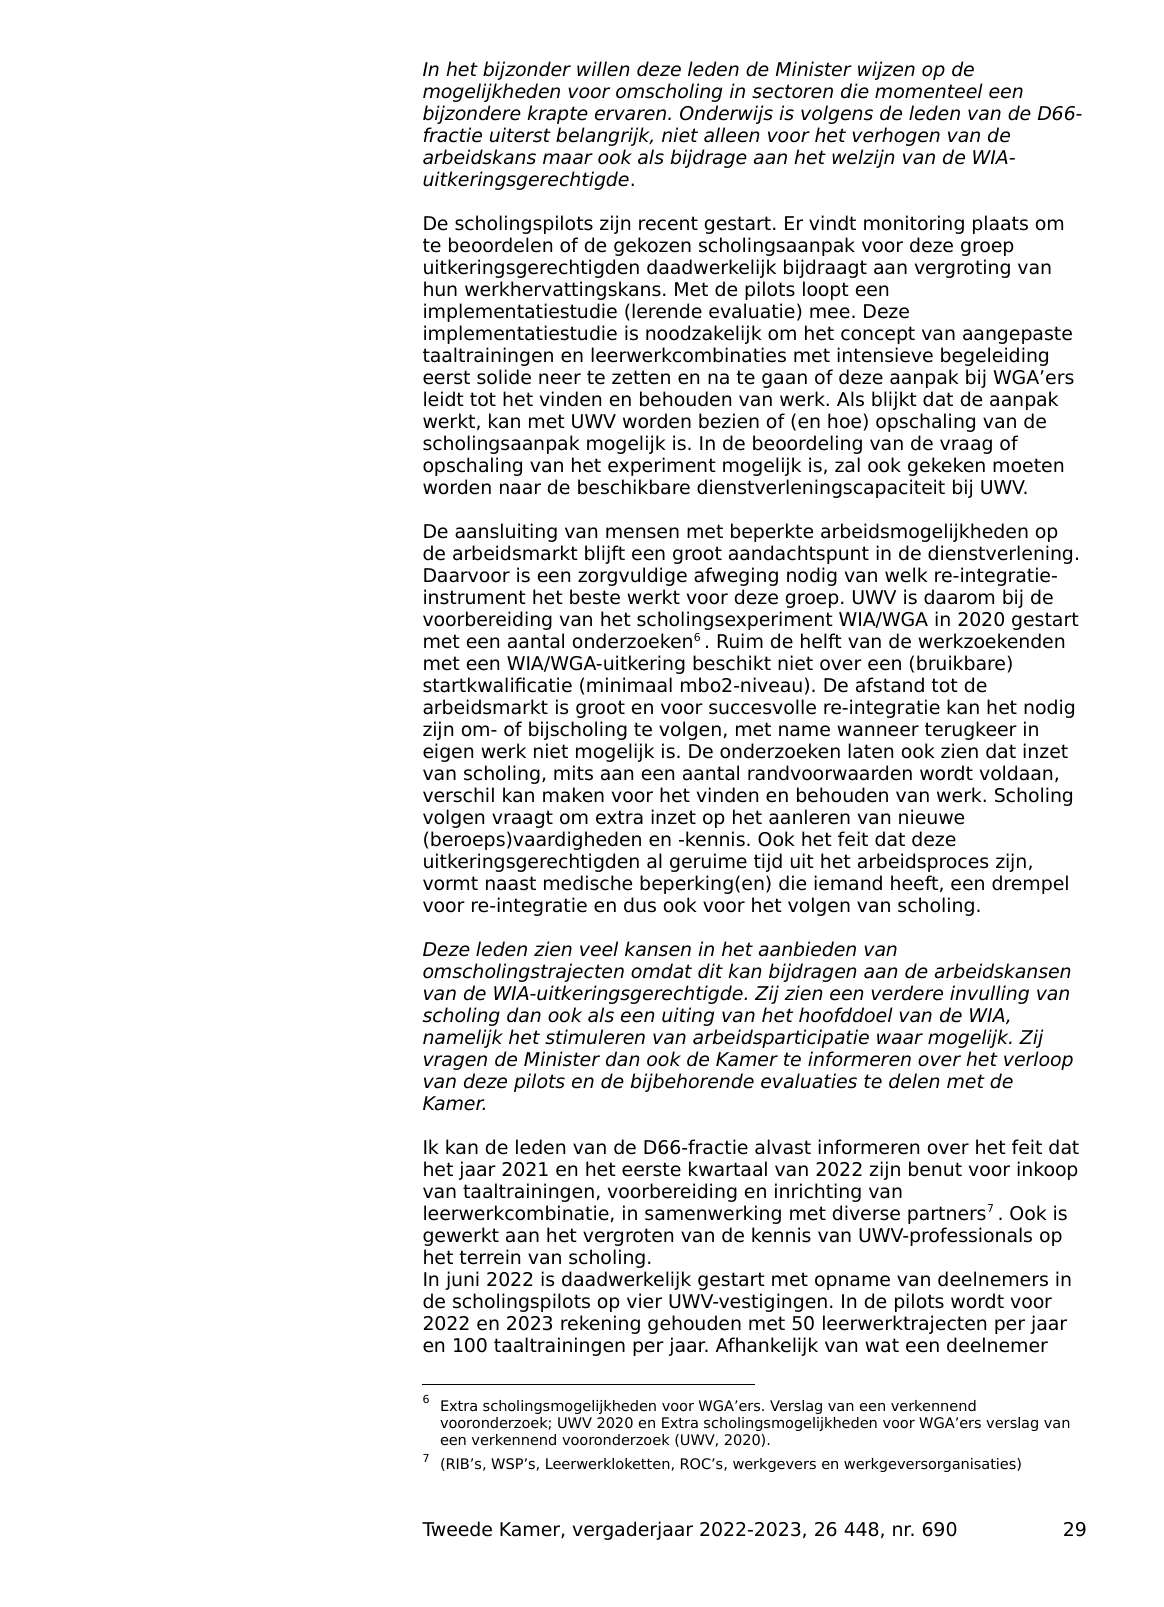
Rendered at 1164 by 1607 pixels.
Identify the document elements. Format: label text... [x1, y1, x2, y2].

text (RIB’s, WSP’s, Leerwerkloketten, ROC’s, werkgevers en werkgeversorganisaties) [422, 1452, 1087, 1474]
text Extra scholingsmogelijkheden voor WGA’ers. Verslag van een verkennend vooronderzoek; UWV 2020 en Extra scholingsmogelijkheden voor WGA’ers verslag van een verkennend vooronderzoek (UWV, 2020). [422, 1393, 1087, 1449]
text Deze leden zien veel kansen in het aanbieden van omscholingstrajecten omdat dit kan bijdragen aan de arbeidskansen van de WIA-uitkeringsgerechtigde. Zij zien een verdere invulling van scholing dan ook als een uiting van het hoofddoel van de WIA, namelijk het stimuleren van arbeidsparticipatie waar mogelijk. Zij vragen de Minister dan ook de Kamer te informeren over het verloop van deze pilots en de bijbehorende evaluaties te delen met de Kamer. [422, 939, 1087, 1115]
text Ik kan de leden van de D66-fractie alvast informeren over het feit dat het jaar 2021 en het eerste kwartaal van 2022 zijn benut voor inkoop van taaltrainingen, voorbereiding en inrichting van leerwerkcombinatie, in samenwerking met diverse partners. Ook is gewerkt aan het vergroten van de kennis van UWV-professionals op het terrein van scholing. [422, 1137, 1087, 1269]
text In juni 2022 is daadwerkelijk gestart met opname van deelnemers in de scholingspilots op vier UWV-vestigingen. In de pilots wordt voor 2022 en 2023 rekening gehouden met 50 leerwerktrajecten per jaar en 100 taaltrainingen per jaar. Afhankelijk van wat een deelnemer [422, 1269, 1087, 1357]
text De scholingspilots zijn recent gestart. Er vindt monitoring plaats om te beoordelen of de gekozen scholingsaanpak voor deze groep uitkeringsgerechtigden daadwerkelijk bijdraagt aan vergroting van hun werkhervattingskans. Met de pilots loopt een implementatiestudie (lerende evaluatie) mee. Deze implementatiestudie is noodzakelijk om het concept van aangepaste taaltrainingen en leerwerkcombinaties met intensieve begeleiding eerst solide neer te zetten en na te gaan of deze aanpak bij WGA’ers leidt tot het vinden en behouden van werk. Als blijkt dat de aanpak werkt, kan met UWV worden bezien of (en hoe) opschaling van de scholingsaanpak mogelijk is. In de beoordeling van de vraag of opschaling van het experiment mogelijk is, zal ook gekeken moeten worden naar de beschikbare dienstverleningscapaciteit bij UWV. [422, 213, 1087, 499]
text De aansluiting van mensen met beperkte arbeidsmogelijkheden op de arbeidsmarkt blijft een groot aandachtspunt in de dienstverlening. Daarvoor is een zorgvuldige afweging nodig van welk re-integratie-instrument het beste werkt voor deze groep. UWV is daarom bij de voorbereiding van het scholingsexperiment WIA/WGA in 2020 gestart met een aantal onderzoeken. Ruim de helft van de werkzoekenden met een WIA/WGA-uitkering beschikt niet over een (bruikbare) startkwalificatie (minimaal mbo2-niveau). De afstand tot de arbeidsmarkt is groot en voor succesvolle re-integratie kan het nodig zijn om- of bijscholing te volgen, met name wanneer terugkeer in eigen werk niet mogelijk is. De onderzoeken laten ook zien dat inzet van scholing, mits aan een aantal randvoorwaarden wordt voldaan, verschil kan maken voor het vinden en behouden van werk. Scholing volgen vraagt om extra inzet op het aanleren van nieuwe (beroeps)vaardigheden en -kennis. Ook het feit dat deze uitkeringsgerechtigden al geruime tijd uit het arbeidsproces zijn, vormt naast medische beperking(en) die iemand heeft, een drempel voor re-integratie en dus ook voor het volgen van scholing. [422, 521, 1087, 917]
text In het bijzonder willen deze leden de Minister wijzen op de mogelijkheden voor omscholing in sectoren die momenteel een bijzondere krapte ervaren. Onderwijs is volgens de leden van de D66-fractie uiterst belangrijk, niet alleen voor het verhogen van de arbeidskans maar ook als bijdrage aan het welzijn van de WIA-uitkeringsgerechtigde. [422, 59, 1087, 191]
